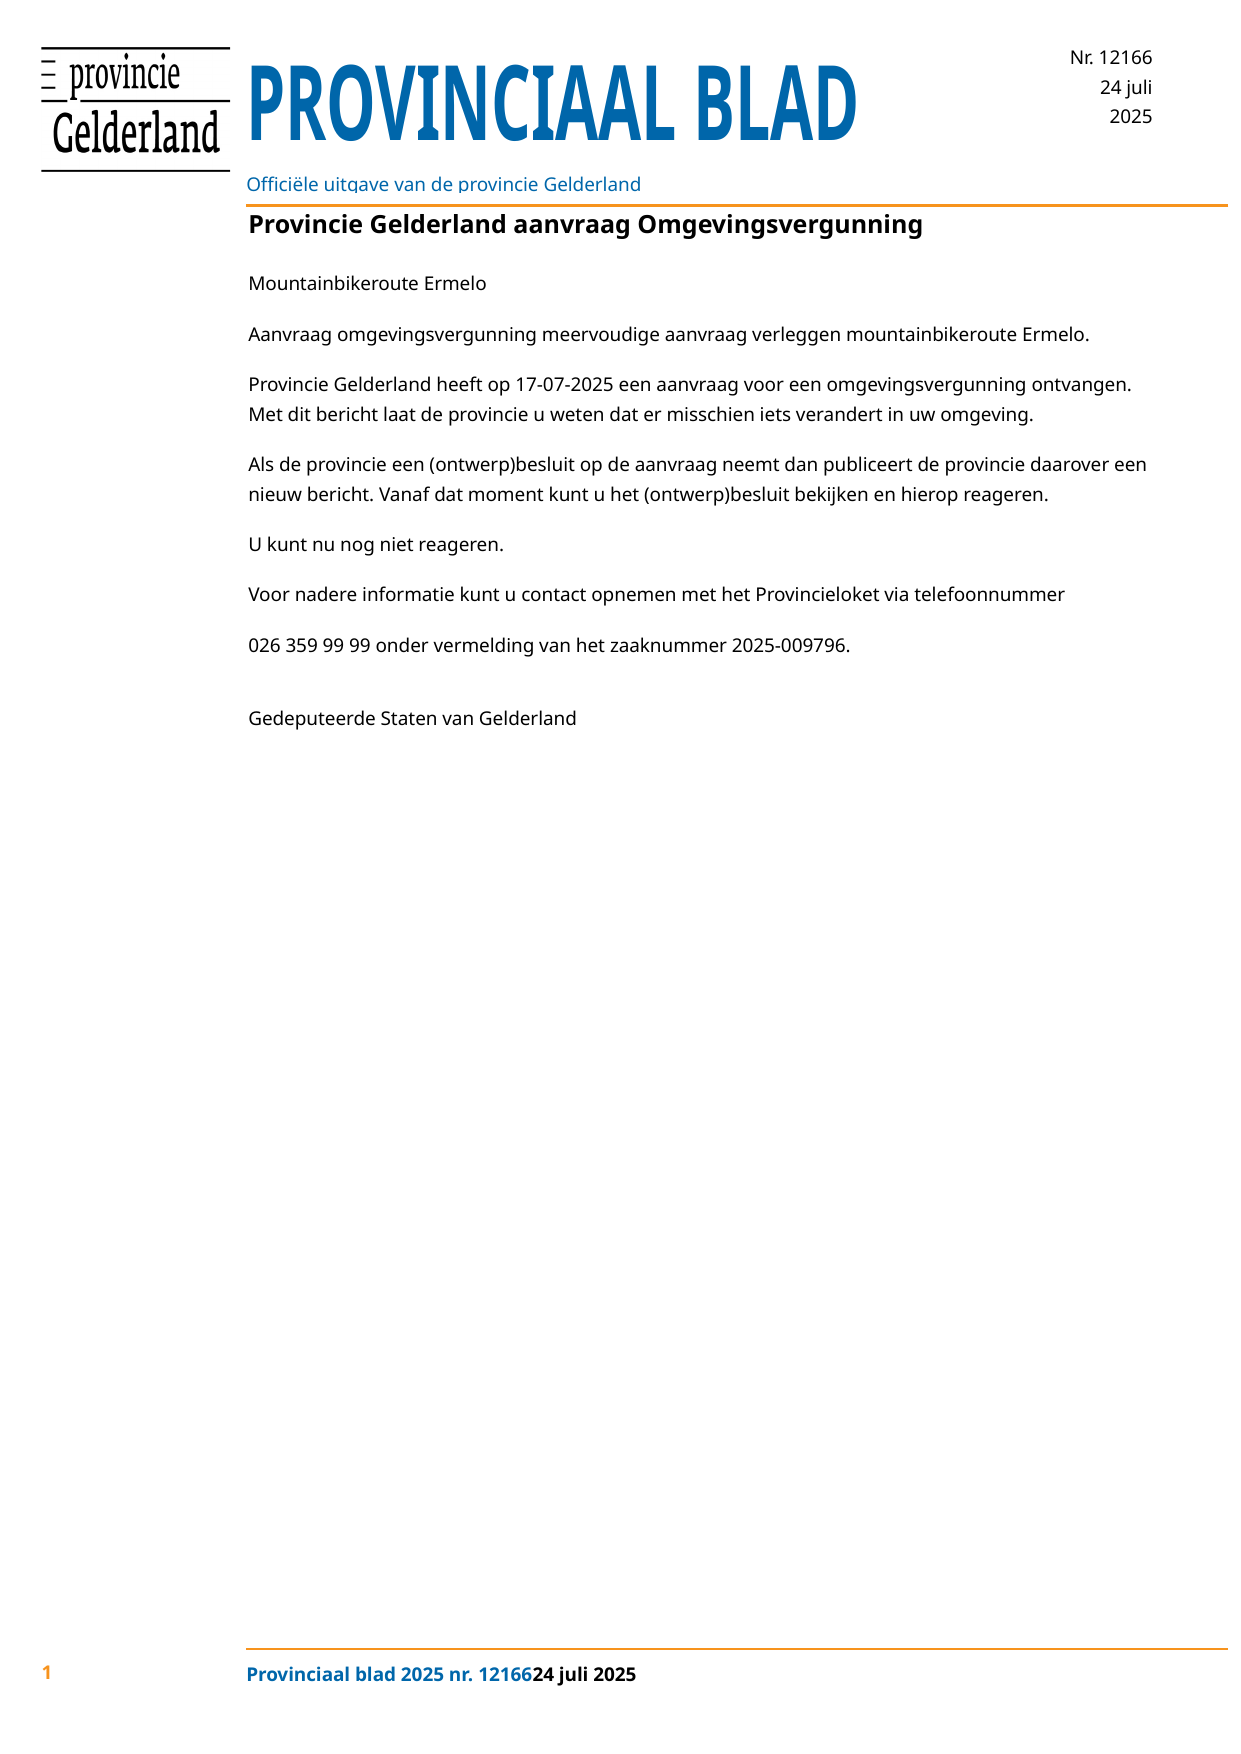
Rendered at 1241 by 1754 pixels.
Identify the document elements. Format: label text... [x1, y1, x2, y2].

text Aanvraag omgevingsvergunning meervoudige aanvraag verleggen mountainbikeroute Ermelo. [248, 321, 1152, 346]
text Provincie Gelderland aanvraag Omgevingsvergunning [248, 207, 1152, 241]
text U kunt nu nog niet reageren. [248, 531, 1152, 557]
picture [41, 47, 231, 172]
text 026 359 99 99 onder vermelding van het zaaknummer 2025-009796. [248, 632, 1152, 658]
text Gedeputeerde Staten van Gelderland [248, 706, 1152, 731]
text Voor nadere informatie kunt u contact opnemen met het Provincieloket via telefoonnummer [248, 582, 1152, 607]
text Provincie Gelderland heeft op 17-07-2025 een aanvraag voor een omgevingsvergunning ontvangen. Met dit bericht laat de provincie u weten dat er misschien iets verandert in uw omgeving. [248, 371, 1152, 426]
text Als de provincie een (ontwerp)besluit op de aanvraag neemt dan publiceert de provincie daarover een nieuw bericht. Vanaf dat moment kunt u het (ontwerp)besluit bekijken en hierop reageren. [248, 451, 1152, 506]
text Mountainbikeroute Ermelo [248, 270, 1152, 296]
